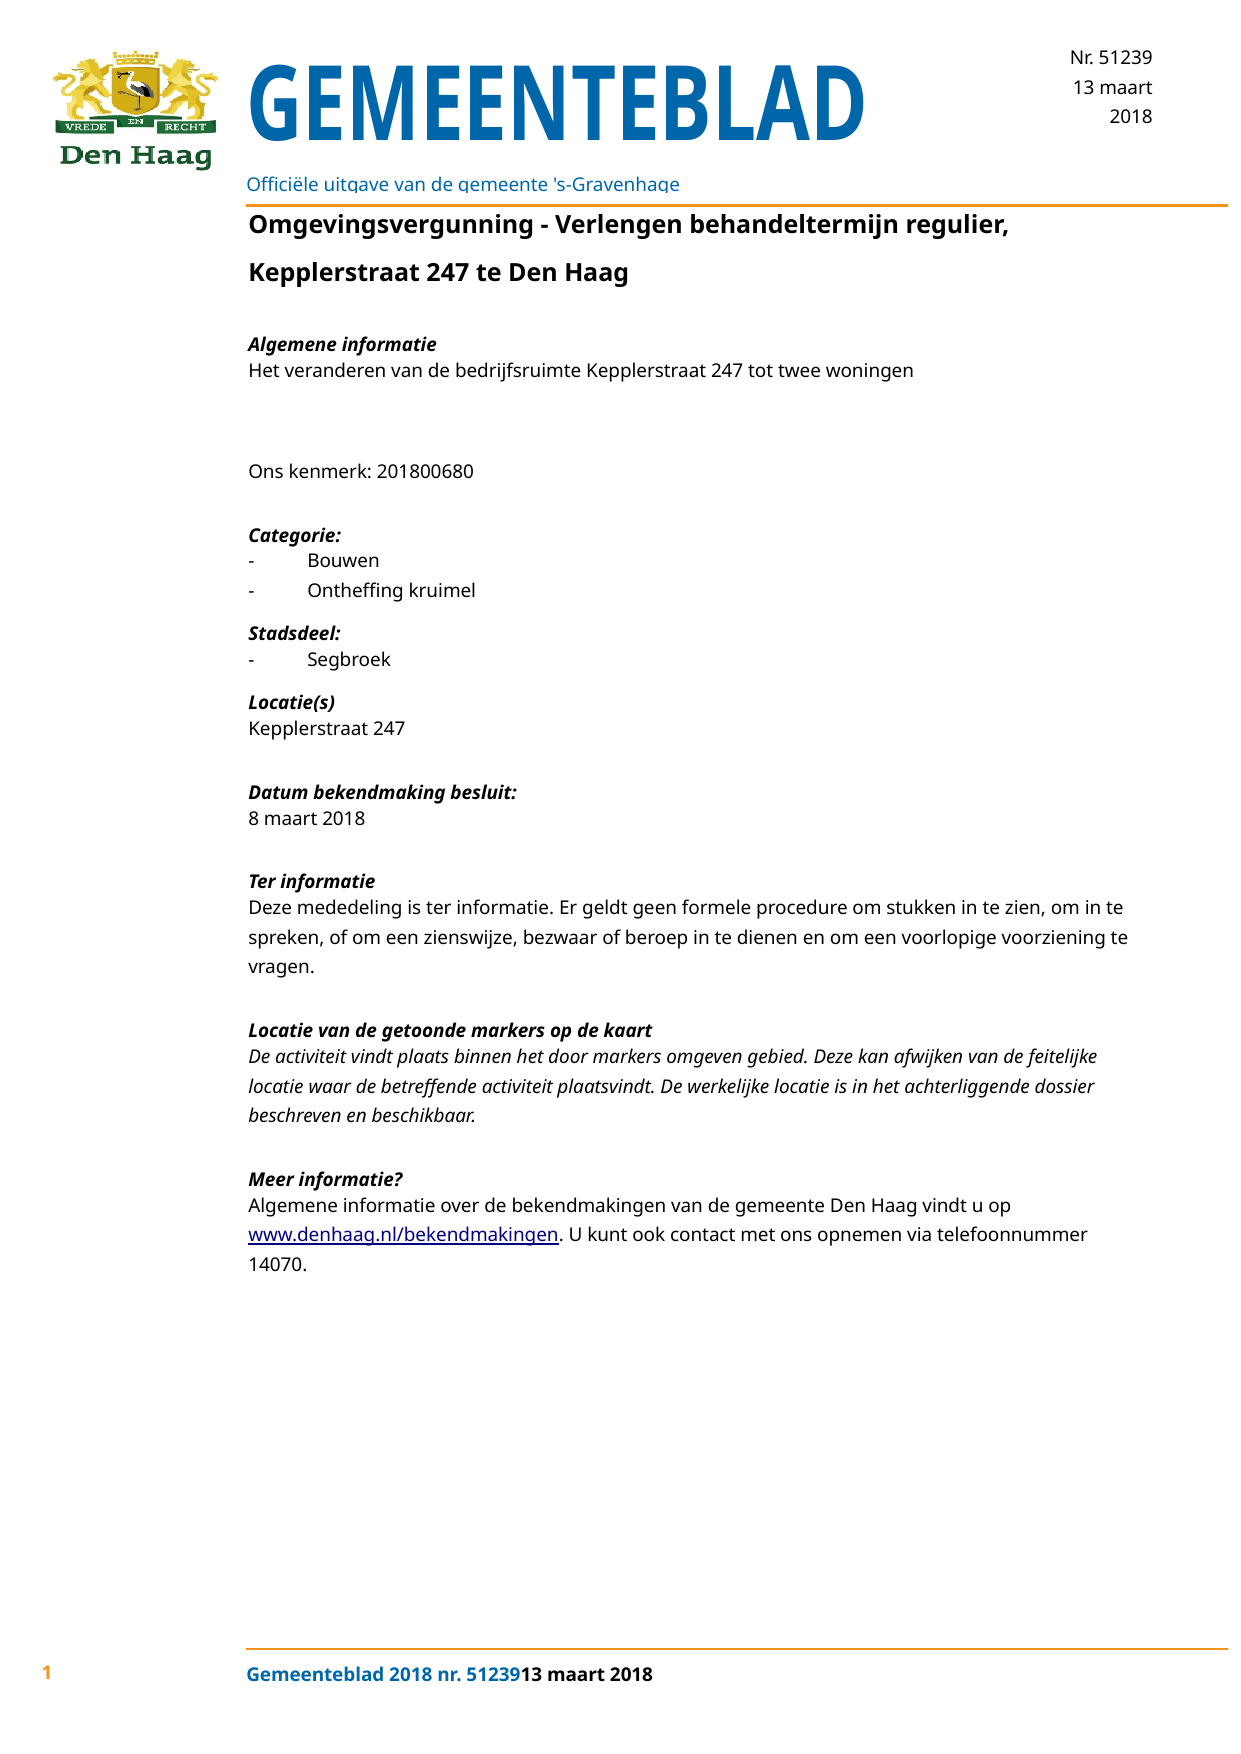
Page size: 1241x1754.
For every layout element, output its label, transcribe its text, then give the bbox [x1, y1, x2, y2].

text Deze mededeling is ter informatie. Er geldt geen formele procedure om stukken in te zien, om in te spreken, of om een zienswijze, bezwaar of beroep in te dienen en om een voorlopige voorziening te vragen. [248, 894, 1152, 979]
text Stadsdeel: [248, 620, 1152, 646]
text De activiteit vindt plaats binnen het door markers omgeven gebied. Deze kan afwijken van de feitelijke locatie waar de betreffende activiteit plaatsvindt. De werkelijke locatie is in het achterliggende dossier beschreven en beschikbaar. [248, 1043, 1152, 1128]
text Ter informatie [248, 869, 1152, 894]
text Algemene informatie [248, 331, 1152, 357]
list Bouwen [248, 548, 1152, 573]
text Locatie van de getoonde markers op de kaart [248, 1017, 1152, 1043]
list Ontheffing kruimel [248, 577, 1152, 603]
list Segbroek [248, 646, 1152, 672]
text Algemene informatie over de bekendmakingen van de gemeente Den Haag vindt u op www.denhaag.nl/bekendmakingen. U kunt ook contact met ons opnemen via telefoonnummer 14070. [248, 1192, 1152, 1277]
text Datum bekendmaking besluit: [248, 779, 1152, 805]
text Meer informatie? [248, 1166, 1152, 1192]
text Omgevingsvergunning - Verlengen behandeltermijn regulier, Kepplerstraat 247 te Den Haag [248, 207, 1152, 288]
text Locatie(s) [248, 689, 1152, 715]
picture [41, 47, 231, 172]
text Categorie: [248, 522, 1152, 548]
text Ons kenmerk: 201800680 [248, 458, 1152, 484]
text Het veranderen van de bedrijfsruimte Kepplerstraat 247 tot twee woningen [248, 357, 1152, 383]
text Kepplerstraat 247 [248, 715, 1152, 741]
text 8 maart 2018 [248, 805, 1152, 830]
